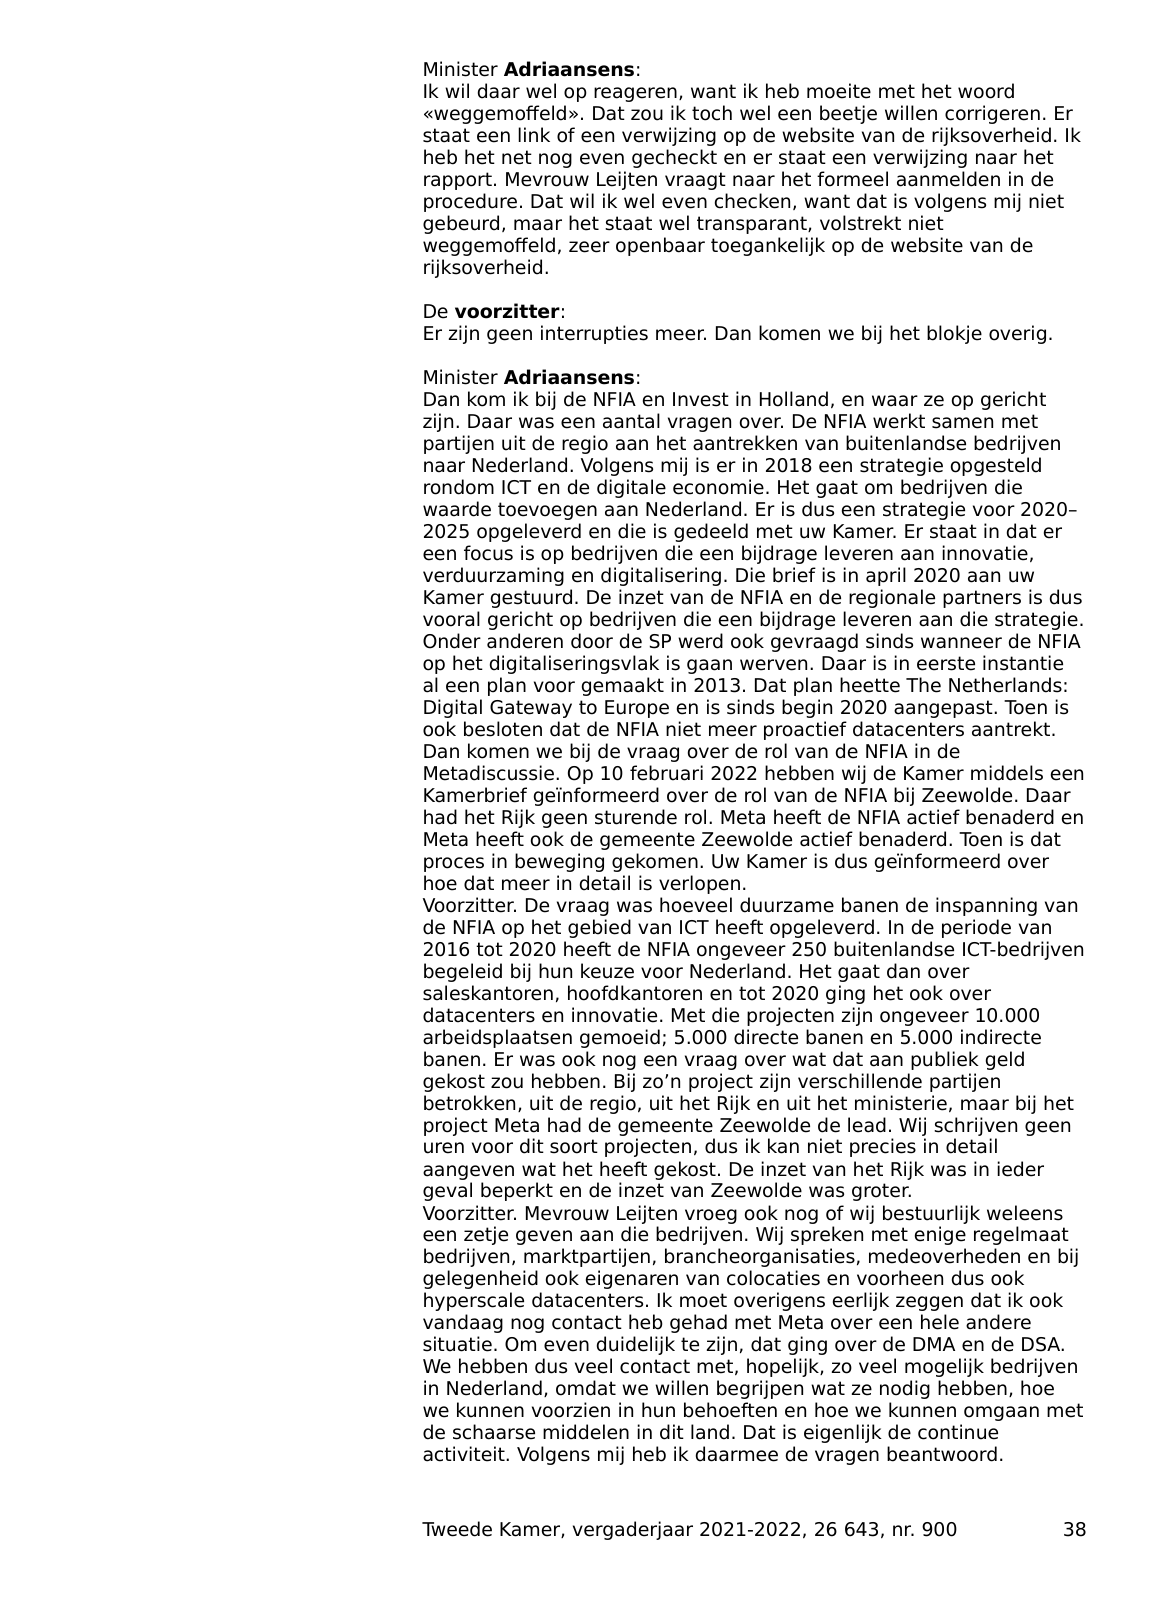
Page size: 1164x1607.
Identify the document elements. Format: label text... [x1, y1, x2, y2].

text Minister Adriaansens: [422, 367, 1087, 389]
text Dan komen we bij de vraag over de rol van de NFIA in de Metadiscussie. Op 10 februari 2022 hebben wij de Kamer middels een Kamerbrief geïnformeerd over de rol van de NFIA bij Zeewolde. Daar had het Rijk geen sturende rol. Meta heeft de NFIA actief benaderd en Meta heeft ook de gemeente Zeewolde actief benaderd. Toen is dat proces in beweging gekomen. Uw Kamer is dus geïnformeerd over hoe dat meer in detail is verlopen. [422, 741, 1087, 895]
text De voorzitter: [422, 301, 1087, 323]
text Onder anderen door de SP werd ook gevraagd sinds wanneer de NFIA op het digitaliseringsvlak is gaan werven. Daar is in eerste instantie al een plan voor gemaakt in 2013. Dat plan heette The Netherlands: Digital Gateway to Europe en is sinds begin 2020 aangepast. Toen is ook besloten dat de NFIA niet meer proactief datacenters aantrekt. [422, 631, 1087, 741]
text Dan kom ik bij de NFIA en Invest in Holland, en waar ze op gericht zijn. Daar was een aantal vragen over. De NFIA werkt samen met partijen uit de regio aan het aantrekken van buitenlandse bedrijven naar Nederland. Volgens mij is er in 2018 een strategie opgesteld rondom ICT en de digitale economie. Het gaat om bedrijven die waarde toevoegen aan Nederland. Er is dus een strategie voor 2020–2025 opgeleverd en die is gedeeld met uw Kamer. Er staat in dat er een focus is op bedrijven die een bijdrage leveren aan innovatie, verduurzaming en digitalisering. Die brief is in april 2020 aan uw Kamer gestuurd. De inzet van de NFIA en de regionale partners is dus vooral gericht op bedrijven die een bijdrage leveren aan die strategie. [422, 389, 1087, 631]
text Er zijn geen interrupties meer. Dan komen we bij het blokje overig. [422, 323, 1087, 345]
text Voorzitter. Mevrouw Leijten vroeg ook nog of wij bestuurlijk weleens een zetje geven aan die bedrijven. Wij spreken met enige regelmaat bedrijven, marktpartijen, brancheorganisaties, medeoverheden en bij gelegenheid ook eigenaren van colocaties en voorheen dus ook hyperscale datacenters. Ik moet overigens eerlijk zeggen dat ik ook vandaag nog contact heb gehad met Meta over een hele andere situatie. Om even duidelijk te zijn, dat ging over de DMA en de DSA. We hebben dus veel contact met, hopelijk, zo veel mogelijk bedrijven in Nederland, omdat we willen begrijpen wat ze nodig hebben, hoe we kunnen voorzien in hun behoeften en hoe we kunnen omgaan met de schaarse middelen in dit land. Dat is eigenlijk de continue activiteit. Volgens mij heb ik daarmee de vragen beantwoord. [422, 1202, 1087, 1466]
text Voorzitter. De vraag was hoeveel duurzame banen de inspanning van de NFIA op het gebied van ICT heeft opgeleverd. In de periode van 2016 tot 2020 heeft de NFIA ongeveer 250 buitenlandse ICT-bedrijven begeleid bij hun keuze voor Nederland. Het gaat dan over saleskantoren, hoofdkantoren en tot 2020 ging het ook over datacenters en innovatie. Met die projecten zijn ongeveer 10.000 arbeidsplaatsen gemoeid; 5.000 directe banen en 5.000 indirecte banen. Er was ook nog een vraag over wat dat aan publiek geld gekost zou hebben. Bij zo’n project zijn verschillende partijen betrokken, uit de regio, uit het Rijk en uit het ministerie, maar bij het project Meta had de gemeente Zeewolde de lead. Wij schrijven geen uren voor dit soort projecten, dus ik kan niet precies in detail aangeven wat het heeft gekost. De inzet van het Rijk was in ieder geval beperkt en de inzet van Zeewolde was groter. [422, 895, 1087, 1202]
text Ik wil daar wel op reageren, want ik heb moeite met het woord «weggemoffeld». Dat zou ik toch wel een beetje willen corrigeren. Er staat een link of een verwijzing op de website van de rijksoverheid. Ik heb het net nog even gecheckt en er staat een verwijzing naar het rapport. Mevrouw Leijten vraagt naar het formeel aanmelden in de procedure. Dat wil ik wel even checken, want dat is volgens mij niet gebeurd, maar het staat wel transparant, volstrekt niet weggemoffeld, zeer openbaar toegankelijk op de website van de rijksoverheid. [422, 81, 1087, 279]
text Minister Adriaansens: [422, 59, 1087, 81]
